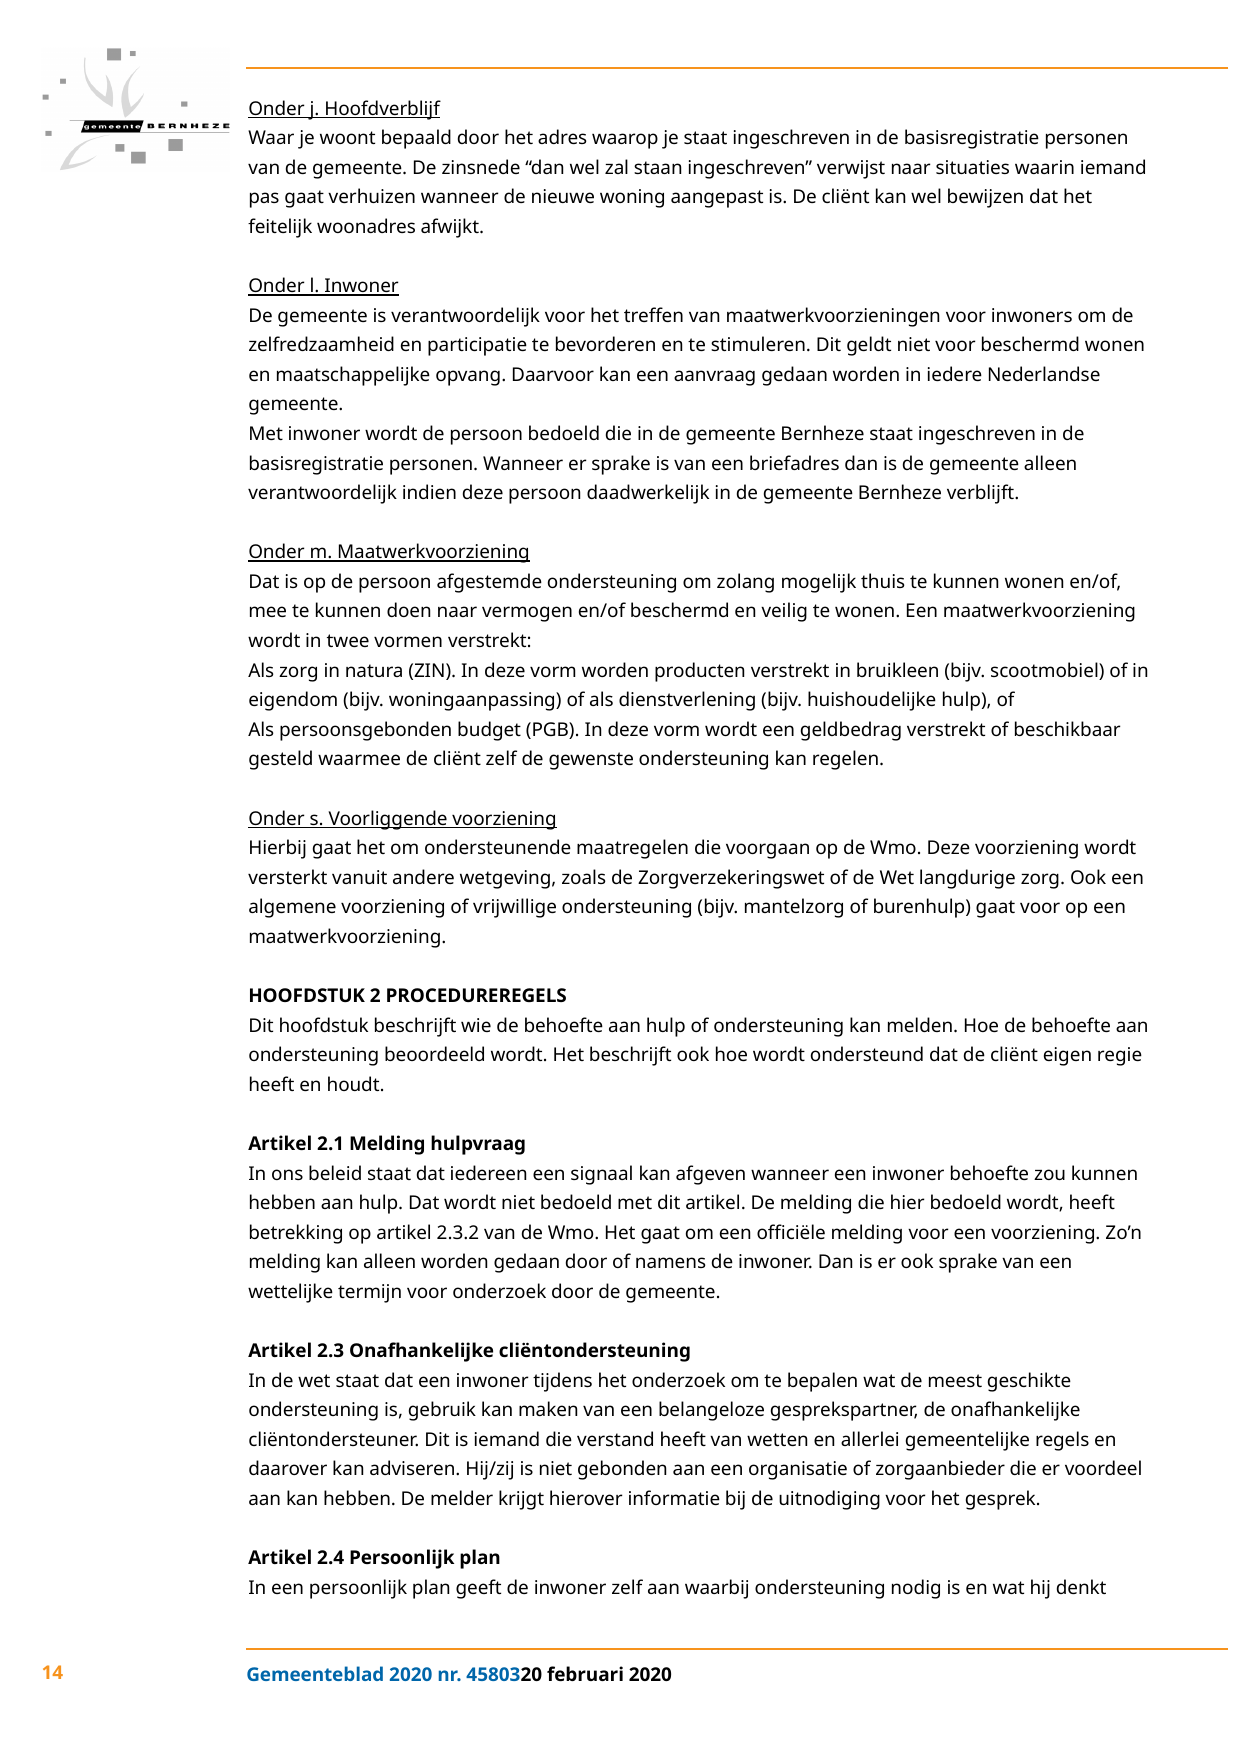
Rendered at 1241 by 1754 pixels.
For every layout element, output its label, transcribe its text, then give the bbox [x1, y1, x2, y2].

text Onder s. Voorliggende voorziening [248, 805, 1152, 831]
text Als persoonsgebonden budget (PGB). In deze vorm wordt een geldbedrag verstrekt of beschikbaar gesteld waarmee de cliënt zelf de gewenste ondersteuning kan regelen. [248, 716, 1152, 771]
text Artikel 2.1 Melding hulpvraag [248, 1130, 1152, 1156]
text Waar je woont bepaald door het adres waarop je staat ingeschreven in de basisregistratie personen van de gemeente. De zinsnede “dan wel zal staan ingeschreven” verwijst naar situaties waarin iemand pas gaat verhuizen wanneer de nieuwe woning aangepast is. De cliënt kan wel bewijzen dat het feitelijk woonadres afwijkt. [248, 124, 1152, 239]
text Artikel 2.4 Persoonlijk plan [248, 1544, 1152, 1570]
text Dit hoofdstuk beschrijft wie de behoefte aan hulp of ondersteuning kan melden. Hoe de behoefte aan ondersteuning beoordeeld wordt. Het beschrijft ook hoe wordt ondersteund dat de cliënt eigen regie heeft en houdt. [248, 1012, 1152, 1097]
text Hierbij gaat het om ondersteunende maatregelen die voorgaan op de Wmo. Deze voorziening wordt versterkt vanuit andere wetgeving, zoals de Zorgverzekeringswet of de Wet langdurige zorg. Ook een algemene voorziening of vrijwillige ondersteuning (bijv. mantelzorg of burenhulp) gaat voor op een maatwerkvoorziening. [248, 834, 1152, 949]
text In een persoonlijk plan geeft de inwoner zelf aan waarbij ondersteuning nodig is en wat hij denkt [248, 1574, 1152, 1600]
text Dat is op de persoon afgestemde ondersteuning om zolang mogelijk thuis te kunnen wonen en/of, mee te kunnen doen naar vermogen en/of beschermd en veilig te wonen. Een maatwerkvoorziening wordt in twee vormen verstrekt: [248, 568, 1152, 653]
text Onder j. Hoofdverblijf [248, 95, 1152, 121]
text De gemeente is verantwoordelijk voor het treffen van maatwerkvoorzieningen voor inwoners om de zelfredzaamheid en participatie te bevorderen en te stimuleren. Dit geldt niet voor beschermd wonen en maatschappelijke opvang. Daarvoor kan een aanvraag gedaan worden in iedere Nederlandse gemeente. [248, 302, 1152, 416]
text In ons beleid staat dat iedereen een signaal kan afgeven wanneer een inwoner behoefte zou kunnen hebben aan hulp. Dat wordt niet bedoeld met dit artikel. De melding die hier bedoeld wordt, heeft betrekking op artikel 2.3.2 van de Wmo. Het gaat om een officiële melding voor een voorziening. Zo’n melding kan alleen worden gedaan door of namens de inwoner. Dan is er ook sprake van een wettelijke termijn voor onderzoek door de gemeente. [248, 1160, 1152, 1304]
text Onder m. Maatwerkvoorziening [248, 538, 1152, 564]
picture [41, 47, 231, 172]
text HOOFDSTUK 2 PROCEDUREREGELS [248, 982, 1152, 1008]
text In de wet staat dat een inwoner tijdens het onderzoek om te bepalen wat de meest geschikte ondersteuning is, gebruik kan maken van een belangeloze gesprekspartner, de onafhankelijke cliëntondersteuner. Dit is iemand die verstand heeft van wetten en allerlei gemeentelijke regels en daarover kan adviseren. Hij/zij is niet gebonden aan een organisatie of zorgaanbieder die er voordeel aan kan hebben. De melder krijgt hierover informatie bij de uitnodiging voor het gesprek. [248, 1367, 1152, 1511]
text Als zorg in natura (ZIN). In deze vorm worden producten verstrekt in bruikleen (bijv. scootmobiel) of in eigendom (bijv. woningaanpassing) of als dienstverlening (bijv. huishoudelijke hulp), of [248, 657, 1152, 712]
text Artikel 2.3 Onafhankelijke cliëntondersteuning [248, 1337, 1152, 1363]
text Met inwoner wordt de persoon bedoeld die in de gemeente Bernheze staat ingeschreven in de basisregistratie personen. Wanneer er sprake is van een briefadres dan is de gemeente alleen verantwoordelijk indien deze persoon daadwerkelijk in de gemeente Bernheze verblijft. [248, 420, 1152, 505]
text Onder l. Inwoner [248, 272, 1152, 298]
